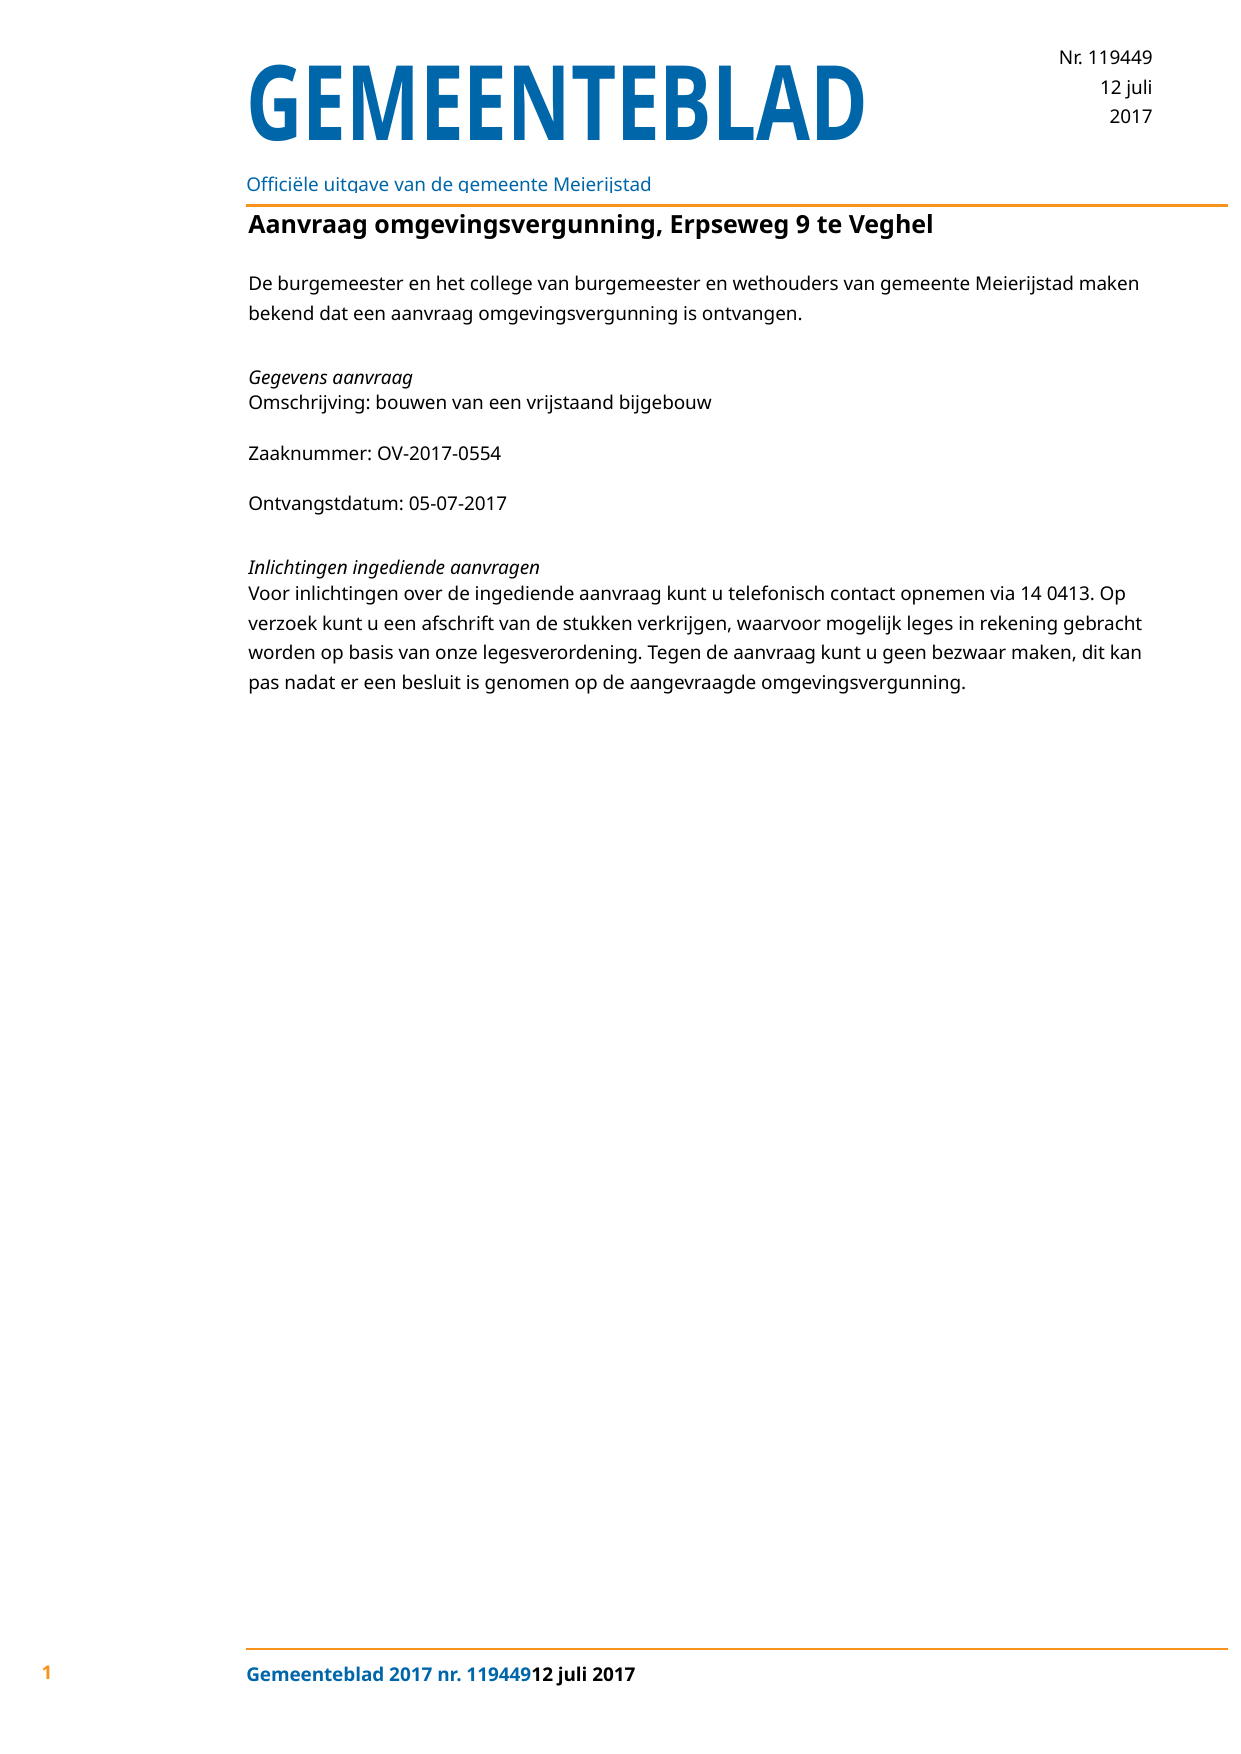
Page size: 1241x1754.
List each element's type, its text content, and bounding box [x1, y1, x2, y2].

text De burgemeester en het college van burgemeester en wethouders van gemeente Meierijstad maken bekend dat een aanvraag omgevingsvergunning is ontvangen. [248, 270, 1152, 326]
text Aanvraag omgevingsvergunning, Erpseweg 9 te Veghel [248, 207, 1152, 241]
text Zaaknummer: OV-2017-0554 [248, 440, 1152, 466]
text Omschrijving: bouwen van een vrijstaand bijgebouw [248, 389, 1152, 415]
picture [41, 47, 231, 172]
text Gegevens aanvraag [248, 364, 1152, 389]
text Ontvangstdatum: 05-07-2017 [248, 490, 1152, 516]
text Voor inlichtingen over de ingediende aanvraag kunt u telefonisch contact opnemen via 14 0413. Op verzoek kunt u een afschrift van de stukken verkrijgen, waarvoor mogelijk leges in rekening gebracht worden op basis van onze legesverordening. Tegen de aanvraag kunt u geen bezwaar maken, dit kan pas nadat er een besluit is genomen op de aangevraagde omgevingsvergunning. [248, 580, 1152, 694]
text Inlichtingen ingediende aanvragen [248, 554, 1152, 580]
